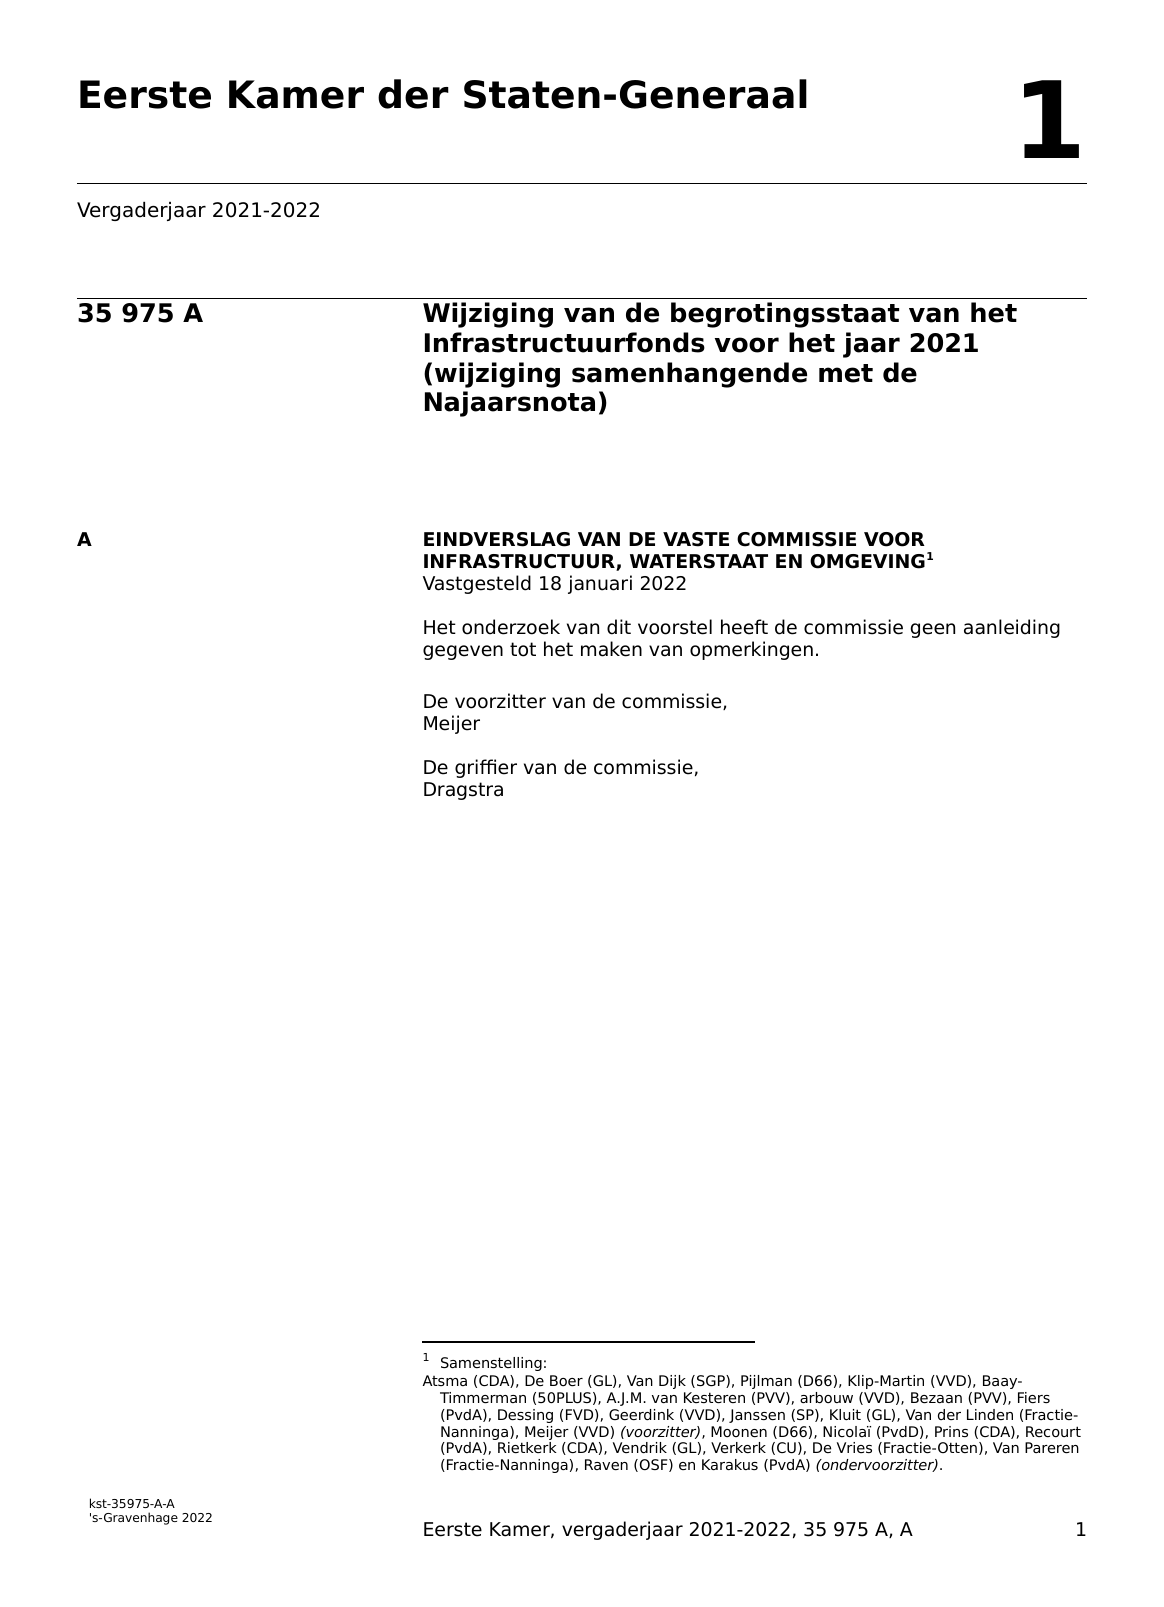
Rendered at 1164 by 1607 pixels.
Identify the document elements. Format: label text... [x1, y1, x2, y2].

text kst-35975-A-A [88, 1497, 323, 1511]
text Atsma (CDA), De Boer (GL), Van Dijk (SGP), Pijlman (D66), Klip-Martin (VVD), Baay-Timmerman (50PLUS), A.J.M. van Kesteren (PVV), arbouw (VVD), Bezaan (PVV), Fiers (PvdA), Dessing (FVD), Geerdink (VVD), Janssen (SP), Kluit (GL), Van der Linden (Fractie-Nanninga), Meijer (VVD) (voorzitter), Moonen (D66), Nicolaï (PvdD), Prins (CDA), Recourt (PvdA), Rietkerk (CDA), Vendrik (GL), Verkerk (CU), De Vries (Fractie-Otten), Van Pareren (Fractie-Nanninga), Raven (OSF) en Karakus (PvdA) (ondervoorzitter). [422, 1373, 1087, 1474]
subtitle 35 975 A Wijziging van de begrotingsstaat van het Infrastructuurfonds voor het jaar 2021 (wijziging samenhangende met de Najaarsnota) [77, 299, 1087, 418]
table_header 1 [886, 59, 1087, 183]
text Vastgesteld 18 januari 2022 [422, 573, 1087, 595]
text Samenstelling: [422, 1351, 1087, 1373]
text 's-Gravenhage 2022 [88, 1511, 323, 1525]
table_header Eerste Kamer der Staten-Generaal [77, 59, 886, 183]
table_cell Vergaderjaar 2021-2022 [77, 184, 1087, 298]
text Het onderzoek van dit voorstel heeft de commissie geen aanleiding gegeven tot het maken van opmerkingen. [422, 617, 1087, 661]
subtitle A EINDVERSLAG VAN DE VASTE COMMISSIE VOOR INFRASTRUCTUUR, WATERSTAAT EN OMGEVING [77, 529, 1087, 573]
text De voorzitter van de commissie, Meijer [422, 691, 1087, 735]
text De griffier van de commissie, Dragstra [422, 757, 1087, 801]
